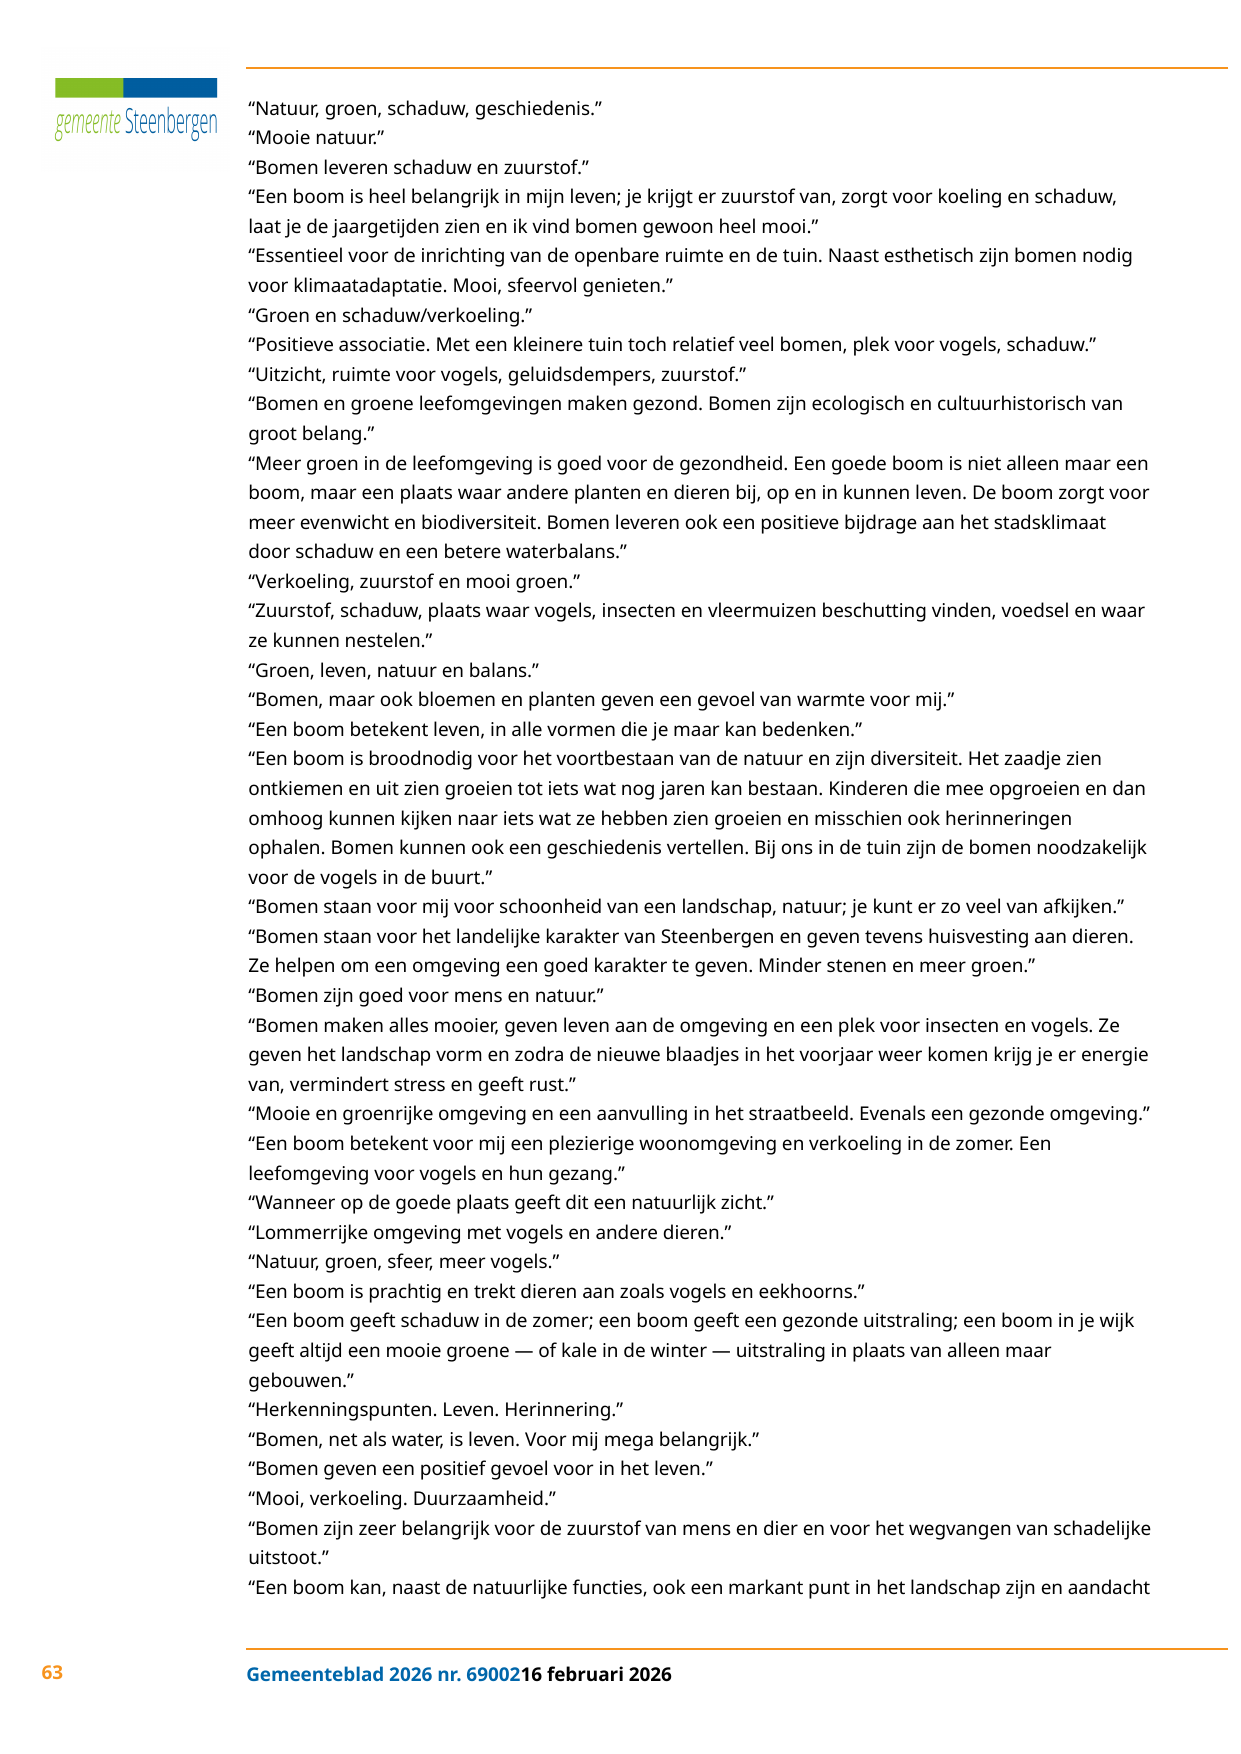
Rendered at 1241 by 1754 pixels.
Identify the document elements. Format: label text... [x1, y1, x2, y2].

text “Een boom kan, naast de natuurlijke functies, ook een markant punt in het landschap zijn en aandacht [248, 1574, 1152, 1600]
text “Wanneer op de goede plaats geeft dit een natuurlijk zicht.” [248, 1189, 1152, 1215]
text “Een boom betekent leven, in alle vormen die je maar kan bedenken.” [248, 716, 1152, 742]
text “Bomen en groene leefomgevingen maken gezond. Bomen zijn ecologisch en cultuurhistorisch van groot belang.” [248, 391, 1152, 446]
text “Lommerrijke omgeving met vogels en andere dieren.” [248, 1219, 1152, 1245]
text “Bomen, maar ook bloemen en planten geven een gevoel van warmte voor mij.” [248, 686, 1152, 712]
text “Groen, leven, natuur en balans.” [248, 657, 1152, 683]
text “Verkoeling, zuurstof en mooi groen.” [248, 568, 1152, 594]
text “Bomen geven een positief gevoel voor in het leven.” [248, 1456, 1152, 1481]
text “Herkenningspunten. Leven. Herinnering.” [248, 1396, 1152, 1422]
text “Een boom is prachtig en trekt dieren aan zoals vogels en eekhoorns.” [248, 1278, 1152, 1304]
text “Essentieel voor de inrichting van de openbare ruimte en de tuin. Naast esthetisch zijn bomen nodig voor klimaatadaptatie. Mooi, sfeervol genieten.” [248, 243, 1152, 298]
text “Bomen zijn zeer belangrijk voor de zuurstof van mens en dier en voor het wegvangen van schadelijke uitstoot.” [248, 1515, 1152, 1570]
text “Meer groen in de leefomgeving is goed voor de gezondheid. Een goede boom is niet alleen maar een boom, maar een plaats waar andere planten en dieren bij, op en in kunnen leven. De boom zorgt voor meer evenwicht en biodiversiteit. Bomen leveren ook een positieve bijdrage aan het stadsklimaat door schaduw en een betere waterbalans.” [248, 450, 1152, 564]
text “Mooie natuur.” [248, 124, 1152, 150]
text “Bomen maken alles mooier, geven leven aan de omgeving en een plek voor insecten en vogels. Ze geven het landschap vorm en zodra de nieuwe blaadjes in het voorjaar weer komen krijg je er energie van, vermindert stress en geeft rust.” [248, 1012, 1152, 1097]
text “Bomen leveren schaduw en zuurstof.” [248, 154, 1152, 180]
text “Bomen staan voor het landelijke karakter van Steenbergen en geven tevens huisvesting aan dieren. Ze helpen om een omgeving een goed karakter te geven. Minder stenen en meer groen.” [248, 923, 1152, 978]
text “Bomen zijn goed voor mens en natuur.” [248, 982, 1152, 1008]
text “Een boom geeft schaduw in de zomer; een boom geeft een gezonde uitstraling; een boom in je wijk geeft altijd een mooie groene — of kale in de winter — uitstraling in plaats van alleen maar gebouwen.” [248, 1308, 1152, 1393]
text “Natuur, groen, sfeer, meer vogels.” [248, 1248, 1152, 1274]
text “Mooi, verkoeling. Duurzaamheid.” [248, 1485, 1152, 1511]
text “Zuurstof, schaduw, plaats waar vogels, insecten en vleermuizen beschutting vinden, voedsel en waar ze kunnen nestelen.” [248, 598, 1152, 653]
text “Een boom betekent voor mij een plezierige woonomgeving en verkoeling in de zomer. Een leefomgeving voor vogels en hun gezang.” [248, 1130, 1152, 1186]
text “Mooie en groenrijke omgeving en een aanvulling in het straatbeeld. Evenals een gezonde omgeving.” [248, 1101, 1152, 1126]
text “Positieve associatie. Met een kleinere tuin toch relatief veel bomen, plek voor vogels, schaduw.” [248, 331, 1152, 357]
picture [41, 47, 231, 172]
text “Bomen staan voor mij voor schoonheid van een landschap, natuur; je kunt er zo veel van afkijken.” [248, 893, 1152, 919]
text “Groen en schaduw/verkoeling.” [248, 302, 1152, 328]
text “Een boom is broodnodig voor het voortbestaan van de natuur en zijn diversiteit. Het zaadje zien ontkiemen en uit zien groeien tot iets wat nog jaren kan bestaan. Kinderen die mee opgroeien en dan omhoog kunnen kijken naar iets wat ze hebben zien groeien en misschien ook herinneringen ophalen. Bomen kunnen ook een geschiedenis vertellen. Bij ons in de tuin zijn de bomen noodzakelijk voor de vogels in de buurt.” [248, 746, 1152, 890]
text “Natuur, groen, schaduw, geschiedenis.” [248, 95, 1152, 121]
text “Uitzicht, ruimte voor vogels, geluidsdempers, zuurstof.” [248, 361, 1152, 387]
text “Een boom is heel belangrijk in mijn leven; je krijgt er zuurstof van, zorgt voor koeling en schaduw, laat je de jaargetijden zien en ik vind bomen gewoon heel mooi.” [248, 183, 1152, 239]
text “Bomen, net als water, is leven. Voor mij mega belangrijk.” [248, 1426, 1152, 1452]
